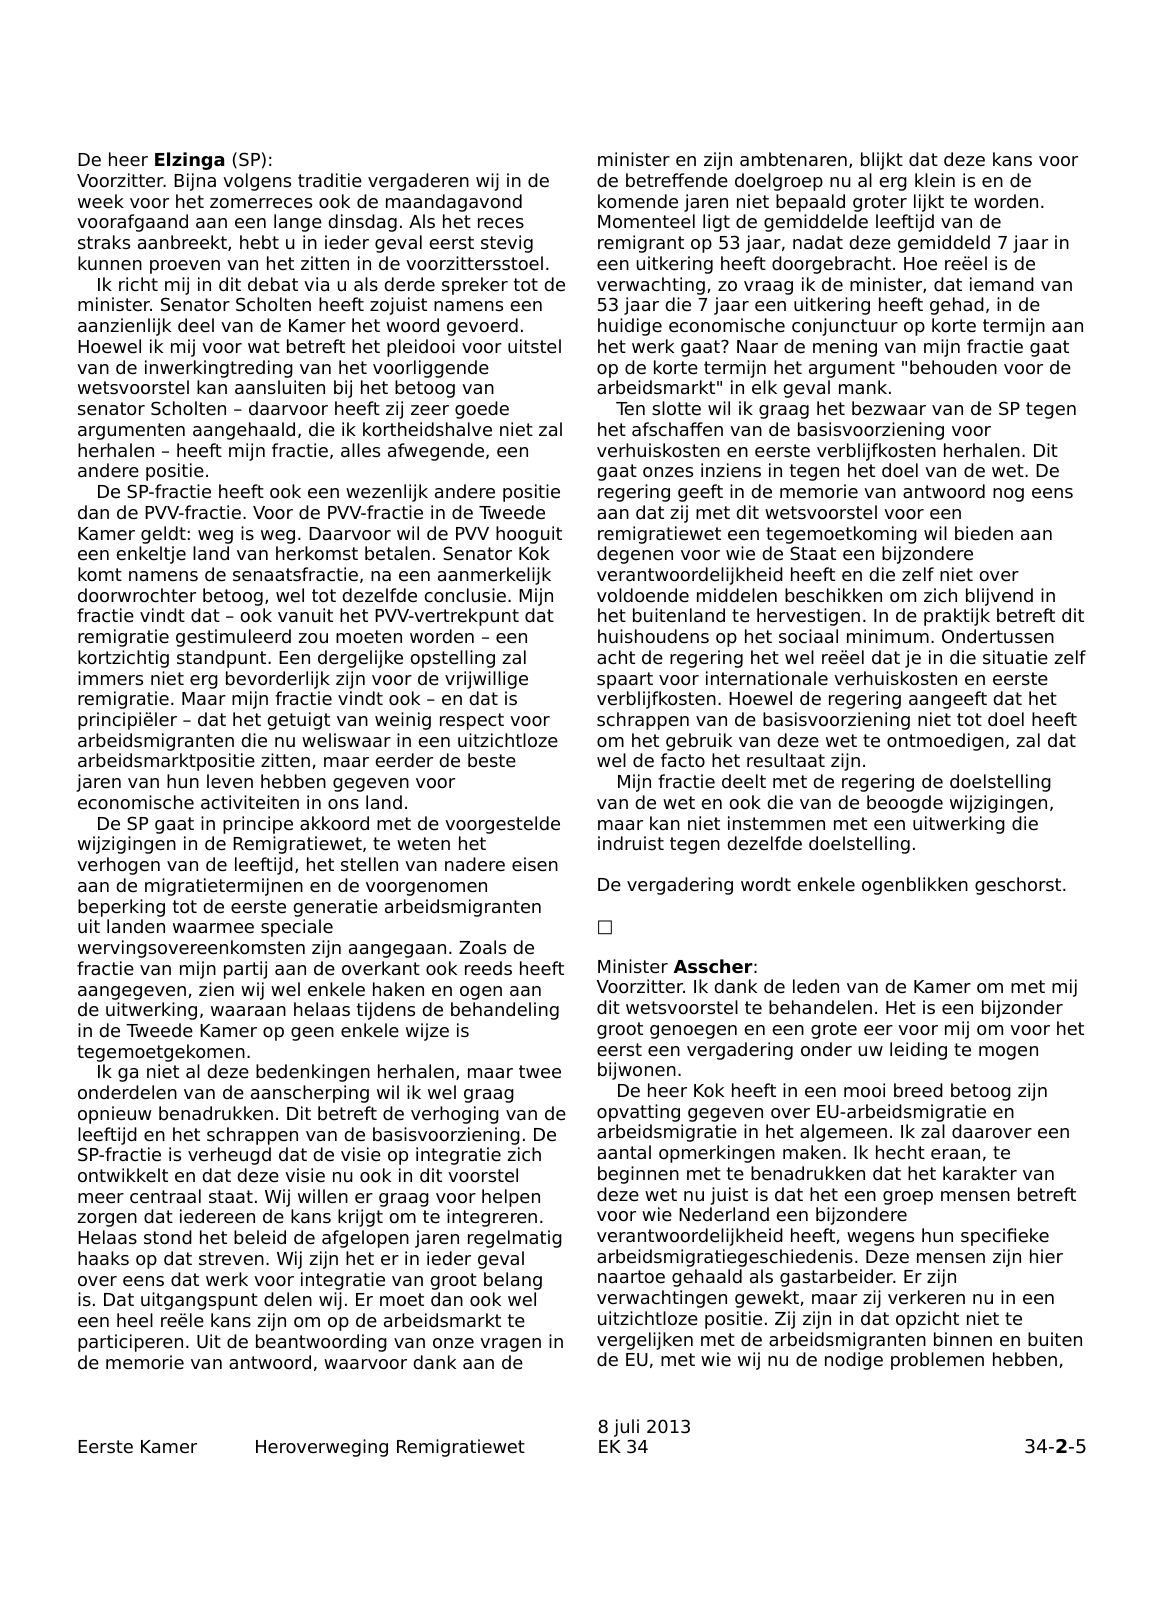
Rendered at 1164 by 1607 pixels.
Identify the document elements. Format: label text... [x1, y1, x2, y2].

text De heer Elzinga (SP): [77, 150, 567, 171]
text Voorzitter. Bijna volgens traditie vergaderen wij in de week voor het zomerreces ook de maandagavond voorafgaand aan een lange dinsdag. Als het reces straks aanbreekt, hebt u in ieder geval eerst stevig kunnen proeven van het zitten in de voorzittersstoel. [77, 171, 567, 274]
text De vergadering wordt enkele ogenblikken geschorst. [596, 875, 1087, 896]
text Ik richt mij in dit debat via u als derde spreker tot de minister. Senator Scholten heeft zojuist namens een aanzienlijk deel van de Kamer het woord gevoerd. Hoewel ik mij voor wat betreft het pleidooi voor uitstel van de inwerkingtreding van het voorliggende wetsvoorstel kan aansluiten bij het betoog van senator Scholten – daarvoor heeft zij zeer goede argumenten aangehaald, die ik kortheidshalve niet zal herhalen – heeft mijn fractie, alles afwegende, een andere positie. [77, 274, 567, 482]
text minister en zijn ambtenaren, blijkt dat deze kans voor de betreffende doelgroep nu al erg klein is en de komende jaren niet bepaald groter lijkt te worden. Momenteel ligt de gemiddelde leeftijd van de remigrant op 53 jaar, nadat deze gemiddeld 7 jaar in een uitkering heeft doorgebracht. Hoe reëel is de verwachting, zo vraag ik de minister, dat iemand van 53 jaar die 7 jaar een uitkering heeft gehad, in de huidige economische conjunctuur op korte termijn aan het werk gaat? Naar de mening van mijn fractie gaat op de korte termijn het argument "behouden voor de arbeidsmarkt" in elk geval mank. [596, 150, 1087, 399]
text Voorzitter. Ik dank de leden van de Kamer om met mij dit wetsvoorstel te behandelen. Het is een bijzonder groot genoegen en een grote eer voor mij om voor het eerst een vergadering onder uw leiding te mogen bijwonen. [596, 977, 1087, 1081]
text □ [596, 916, 1087, 936]
text Ik ga niet al deze bedenkingen herhalen, maar twee onderdelen van de aanscherping wil ik wel graag opnieuw benadrukken. Dit betreft de verhoging van de leeftijd en het schrappen van de basisvoorziening. De SP-fractie is verheugd dat de visie op integratie zich ontwikkelt en dat deze visie nu ook in dit voorstel meer centraal staat. Wij willen er graag voor helpen zorgen dat iedereen de kans krijgt om te integreren. Helaas stond het beleid de afgelopen jaren regelmatig haaks op dat streven. Wij zijn het er in ieder geval over eens dat werk voor integratie van groot belang is. Dat uitgangspunt delen wij. Er moet dan ook wel een heel reële kans zijn om op de arbeidsmarkt te participeren. Uit de beantwoording van onze vragen in de memorie van antwoord, waarvoor dank aan de [77, 1062, 567, 1373]
text Mijn fractie deelt met de regering de doelstelling van de wet en ook die van de beoogde wijzigingen, maar kan niet instemmen met een uitwerking die indruist tegen dezelfde doelstelling. [596, 772, 1087, 855]
text Minister Asscher: [596, 956, 1087, 977]
text De heer Kok heeft in een mooi breed betoog zijn opvatting gegeven over EU-arbeidsmigratie en arbeidsmigratie in het algemeen. Ik zal daarover een aantal opmerkingen maken. Ik hecht eraan, te beginnen met te benadrukken dat het karakter van deze wet nu juist is dat het een groep mensen betreft voor wie Nederland een bijzondere verantwoordelijkheid heeft, wegens hun specifieke arbeidsmigratiegeschiedenis. Deze mensen zijn hier naartoe gehaald als gastarbeider. Er zijn verwachtingen gewekt, maar zij verkeren nu in een uitzichtloze positie. Zij zijn in dat opzicht niet te vergelijken met de arbeidsmigranten binnen en buiten de EU, met wie wij nu de nodige problemen hebben, [596, 1081, 1087, 1371]
text De SP gaat in principe akkoord met de voorgestelde wijzigingen in de Remigratiewet, te weten het verhogen van de leeftijd, het stellen van nadere eisen aan de migratietermijnen en de voorgenomen beperking tot de eerste generatie arbeidsmigranten uit landen waarmee speciale wervingsovereenkomsten zijn aangegaan. Zoals de fractie van mijn partij aan de overkant ook reeds heeft aangegeven, zien wij wel enkele haken en ogen aan de uitwerking, waaraan helaas tijdens de behandeling in de Tweede Kamer op geen enkele wijze is tegemoetgekomen. [77, 813, 567, 1062]
text Ten slotte wil ik graag het bezwaar van de SP tegen het afschaffen van de basisvoorziening voor verhuiskosten en eerste verblijfkosten herhalen. Dit gaat onzes inziens in tegen het doel van de wet. De regering geeft in de memorie van antwoord nog eens aan dat zij met dit wetsvoorstel voor een remigratiewet een tegemoetkoming wil bieden aan degenen voor wie de Staat een bijzondere verantwoordelijkheid heeft en die zelf niet over voldoende middelen beschikken om zich blijvend in het buitenland te hervestigen. In de praktijk betreft dit huishoudens op het sociaal minimum. Ondertussen acht de regering het wel reëel dat je in die situatie zelf spaart voor internationale verhuiskosten en eerste verblijfkosten. Hoewel de regering aangeeft dat het schrappen van de basisvoorziening niet tot doel heeft om het gebruik van deze wet te ontmoedigen, zal dat wel de facto het resultaat zijn. [596, 399, 1087, 772]
text De SP-fractie heeft ook een wezenlijk andere positie dan de PVV-fractie. Voor de PVV-fractie in de Tweede Kamer geldt: weg is weg. Daarvoor wil de PVV hooguit een enkeltje land van herkomst betalen. Senator Kok komt namens de senaatsfractie, na een aanmerkelijk doorwrochter betoog, wel tot dezelfde conclusie. Mijn fractie vindt dat – ook vanuit het PVV-vertrekpunt dat remigratie gestimuleerd zou moeten worden – een kortzichtig standpunt. Een dergelijke opstelling zal immers niet erg bevorderlijk zijn voor de vrijwillige remigratie. Maar mijn fractie vindt ook – en dat is principiëler – dat het getuigt van weinig respect voor arbeidsmigranten die nu weliswaar in een uitzichtloze arbeidsmarktpositie zitten, maar eerder de beste jaren van hun leven hebben gegeven voor economische activiteiten in ons land. [77, 482, 567, 813]
